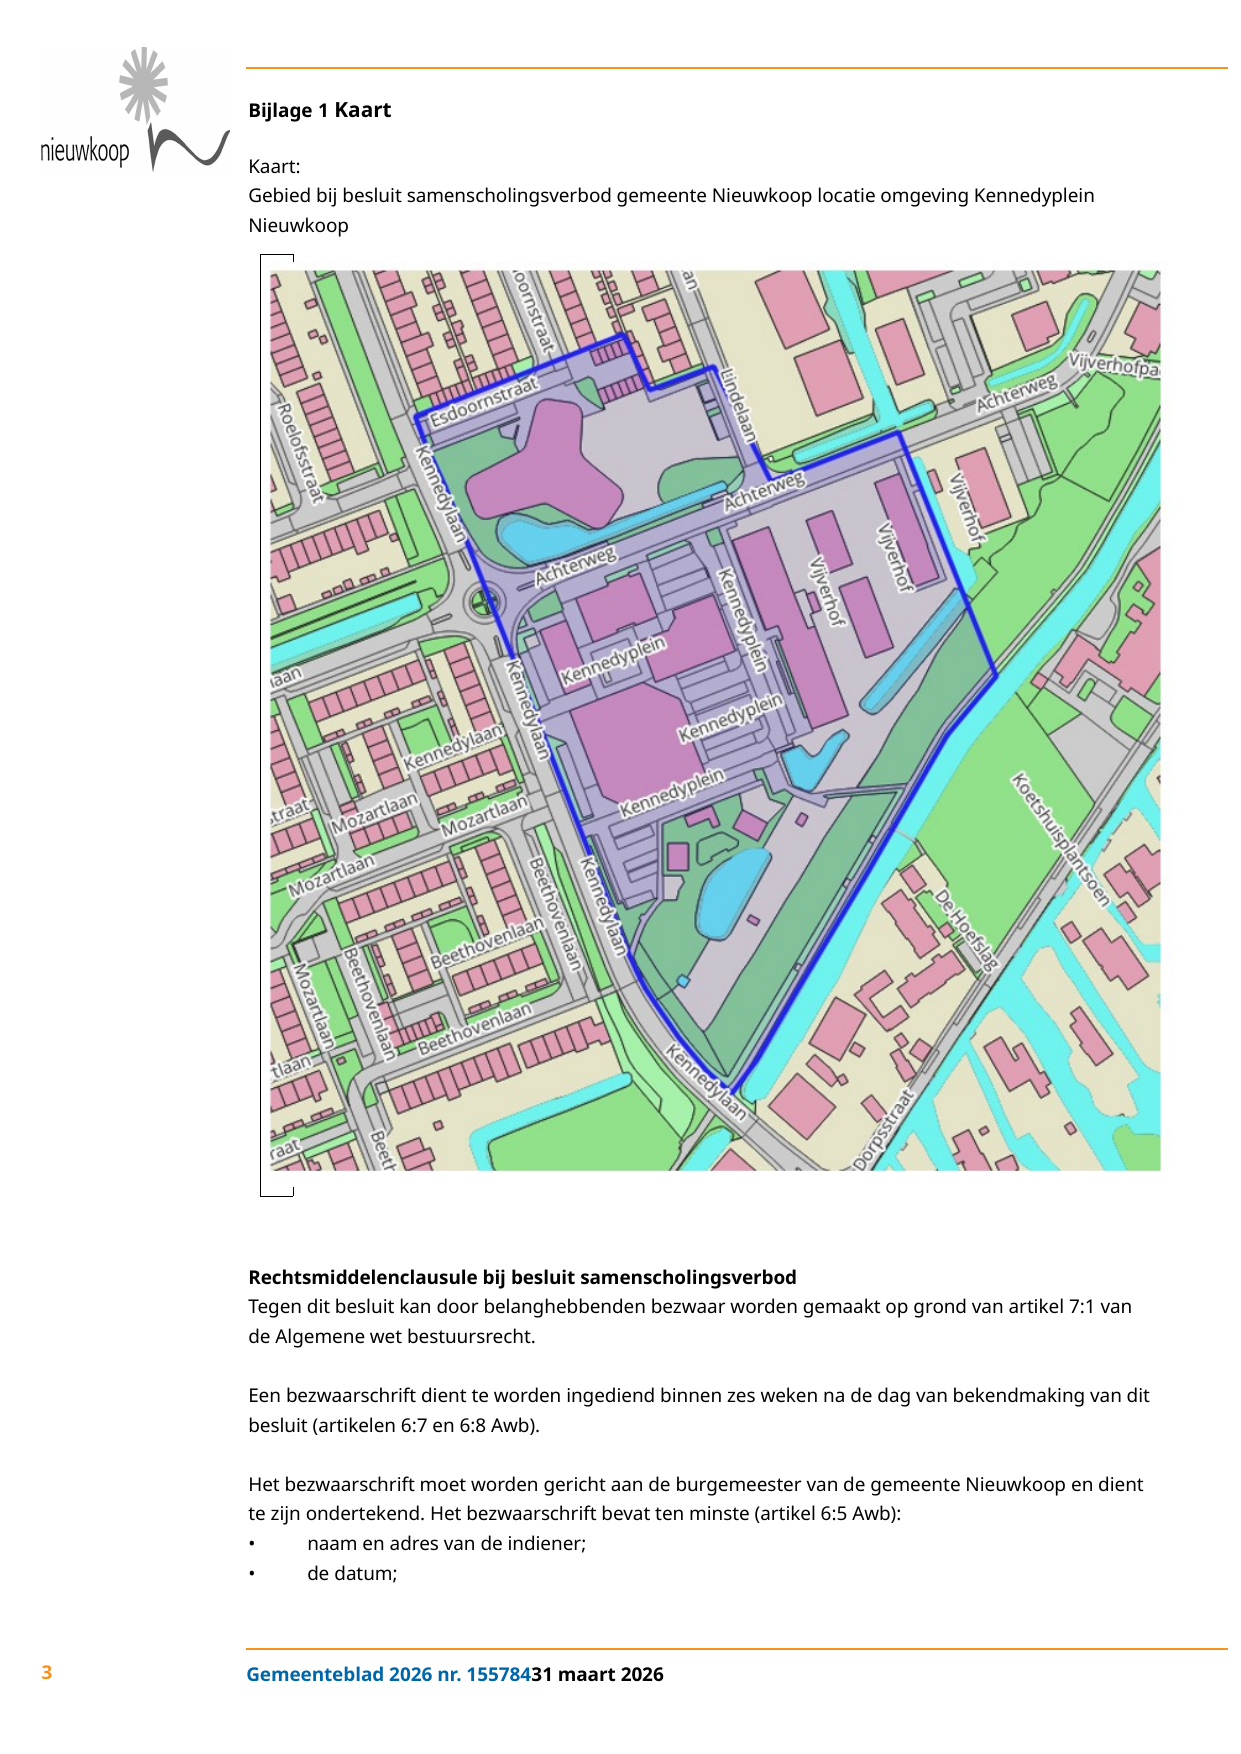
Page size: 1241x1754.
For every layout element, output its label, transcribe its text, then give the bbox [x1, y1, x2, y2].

list naam en adres van de indiener; [248, 1530, 1152, 1556]
text Kaart: [248, 153, 1152, 179]
text Een bezwaarschrift dient te worden ingediend binnen zes weken na de dag van bekendmaking van dit besluit (artikelen 6:7 en 6:8 Awb). [248, 1382, 1152, 1438]
list de datum; [248, 1560, 1152, 1586]
text Gebied bij besluit samenscholingsverbod gemeente Nieuwkoop locatie omgeving Kennedyplein Nieuwkoop [248, 182, 1152, 238]
text Bijlage 1 Kaart [248, 95, 1152, 123]
text Rechtsmiddelenclausule bij besluit samenscholingsverbod [248, 1264, 1152, 1290]
picture [41, 47, 231, 172]
picture [268, 262, 1173, 1187]
text Het bezwaarschrift moet worden gericht aan de burgemeester van de gemeente Nieuwkoop en dient te zijn ondertekend. Het bezwaarschrift bevat ten minste (artikel 6:5 Awb): [248, 1471, 1152, 1526]
text Tegen dit besluit kan door belanghebbenden bezwaar worden gemaakt op grond van artikel 7:1 van de Algemene wet bestuursrecht. [248, 1293, 1152, 1349]
